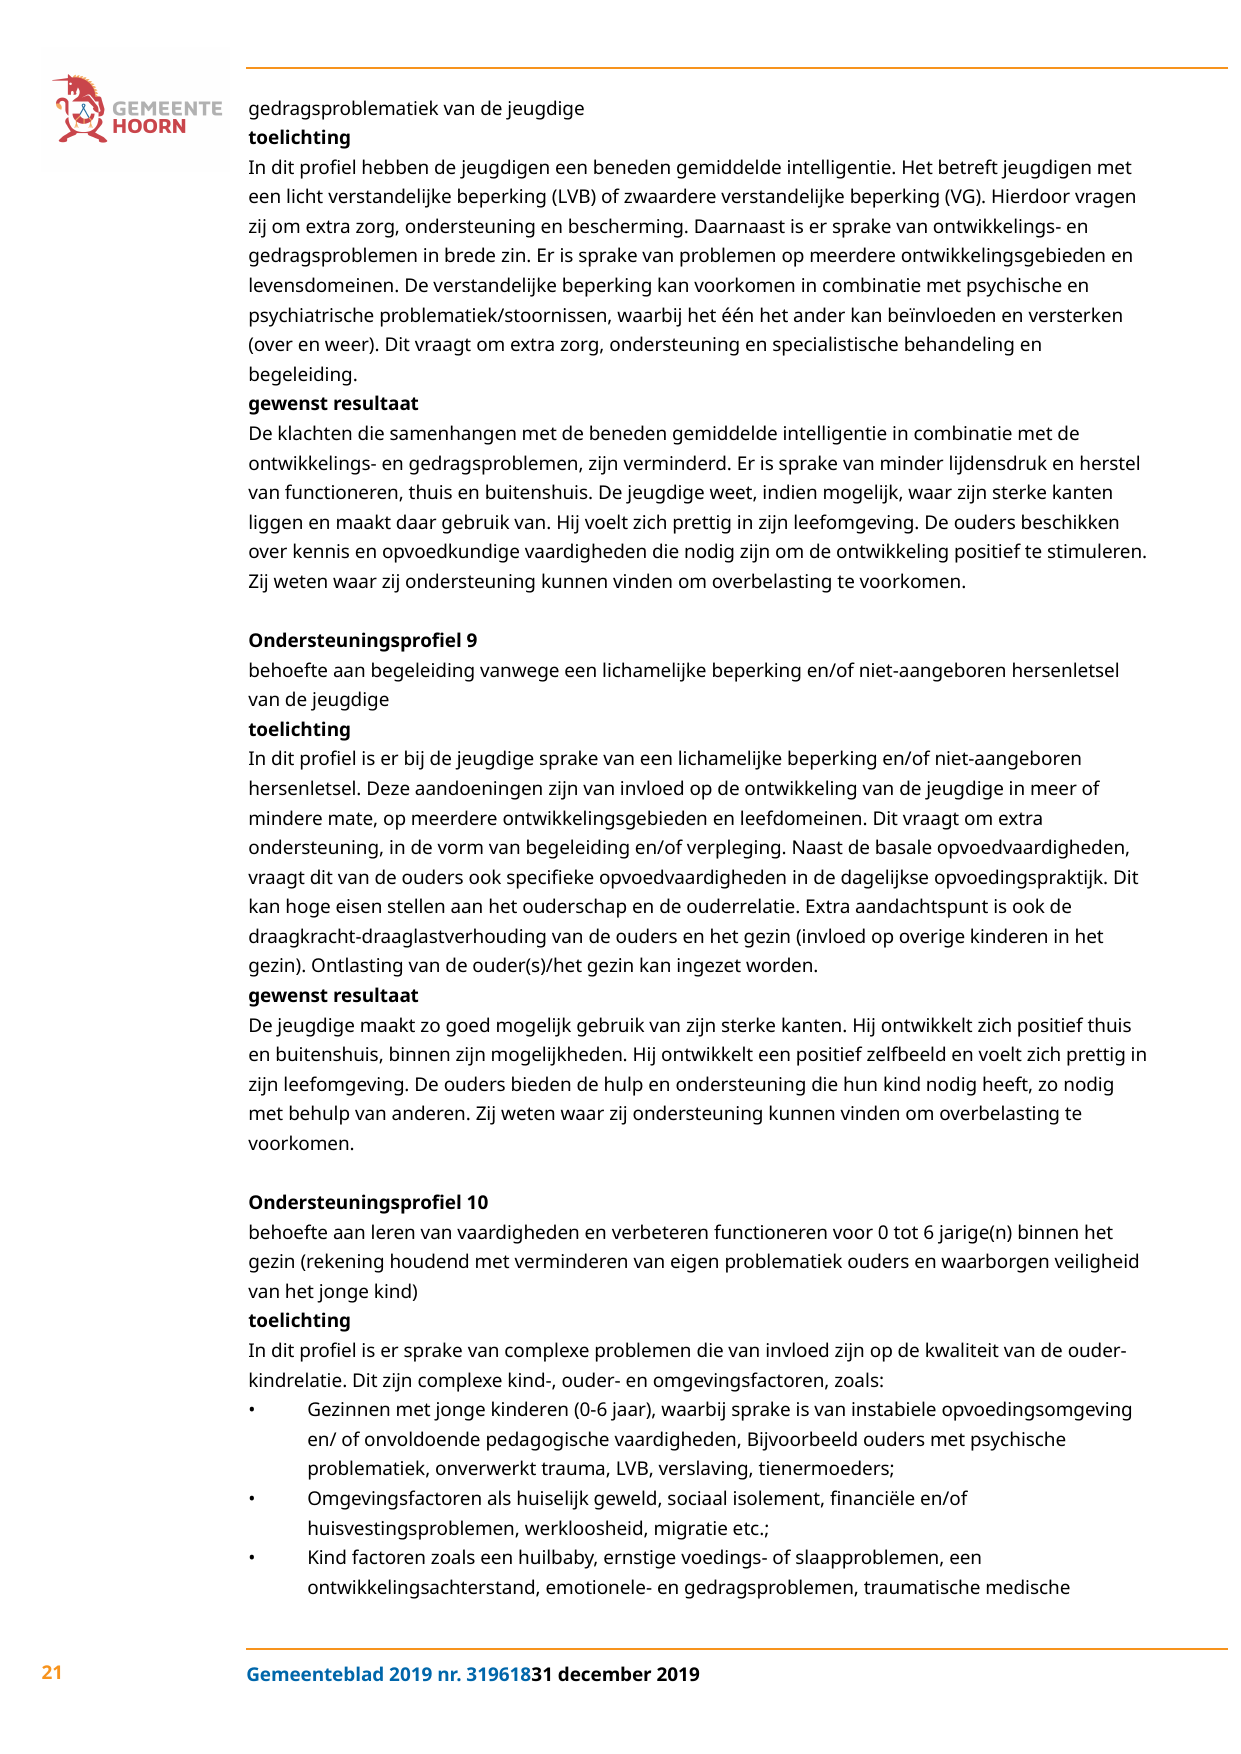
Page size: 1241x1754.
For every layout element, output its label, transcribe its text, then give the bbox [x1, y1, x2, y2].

text toelichting [248, 716, 1152, 742]
list Gezinnen met jonge kinderen (0-6 jaar), waarbij sprake is van instabiele opvoedingsomgeving en/ of onvoldoende pedagogische vaardigheden, Bijvoorbeeld ouders met psychische problematiek, onverwerkt trauma, LVB, verslaving, tienermoeders; [248, 1396, 1152, 1481]
list Omgevingsfactoren als huiselijk geweld, sociaal isolement, financiële en/of huisvestingsproblemen, werkloosheid, migratie etc.; [248, 1485, 1152, 1541]
text behoefte aan leren van vaardigheden en verbeteren functioneren voor 0 tot 6 jarige(n) binnen het gezin (rekening houdend met verminderen van eigen problematiek ouders en waarborgen veiligheid van het jonge kind) [248, 1219, 1152, 1304]
text toelichting [248, 124, 1152, 150]
text gedragsproblematiek van de jeugdige [248, 95, 1152, 121]
picture [41, 47, 231, 172]
text In dit profiel hebben de jeugdigen een beneden gemiddelde intelligentie. Het betreft jeugdigen met een licht verstandelijke beperking (LVB) of zwaardere verstandelijke beperking (VG). Hierdoor vragen zij om extra zorg, ondersteuning en bescherming. Daarnaast is er sprake van ontwikkelings- en gedragsproblemen in brede zin. Er is sprake van problemen op meerdere ontwikkelingsgebieden en levensdomeinen. De verstandelijke beperking kan voorkomen in combinatie met psychische en psychiatrische problematiek/stoornissen, waarbij het één het ander kan beïnvloeden en versterken (over en weer). Dit vraagt om extra zorg, ondersteuning en specialistische behandeling en begeleiding. [248, 154, 1152, 387]
text In dit profiel is er sprake van complexe problemen die van invloed zijn op de kwaliteit van de ouder-kindrelatie. Dit zijn complexe kind-, ouder- en omgevingsfactoren, zoals: [248, 1337, 1152, 1393]
text gewenst resultaat [248, 982, 1152, 1008]
text toelichting [248, 1308, 1152, 1333]
text In dit profiel is er bij de jeugdige sprake van een lichamelijke beperking en/of niet-aangeboren hersenletsel. Deze aandoeningen zijn van invloed op de ontwikkeling van de jeugdige in meer of mindere mate, op meerdere ontwikkelingsgebieden en leefdomeinen. Dit vraagt om extra ondersteuning, in de vorm van begeleiding en/of verpleging. Naast de basale opvoedvaardigheden, vraagt dit van de ouders ook specifieke opvoedvaardigheden in de dagelijkse opvoedingspraktijk. Dit kan hoge eisen stellen aan het ouderschap en de ouderrelatie. Extra aandachtspunt is ook de draagkracht-draaglastverhouding van de ouders en het gezin (invloed op overige kinderen in het gezin). Ontlasting van de ouder(s)/het gezin kan ingezet worden. [248, 746, 1152, 978]
text gewenst resultaat [248, 391, 1152, 416]
text behoefte aan begeleiding vanwege een lichamelijke beperking en/of niet-aangeboren hersenletsel van de jeugdige [248, 657, 1152, 712]
text Ondersteuningsprofiel 10 [248, 1189, 1152, 1215]
list Kind factoren zoals een huilbaby, ernstige voedings- of slaapproblemen, een ontwikkelingsachterstand, emotionele- en gedragsproblemen, traumatische medische [248, 1544, 1152, 1600]
text Ondersteuningsprofiel 9 [248, 627, 1152, 653]
text De jeugdige maakt zo goed mogelijk gebruik van zijn sterke kanten. Hij ontwikkelt zich positief thuis en buitenshuis, binnen zijn mogelijkheden. Hij ontwikkelt een positief zelfbeeld en voelt zich prettig in zijn leefomgeving. De ouders bieden de hulp en ondersteuning die hun kind nodig heeft, zo nodig met behulp van anderen. Zij weten waar zij ondersteuning kunnen vinden om overbelasting te voorkomen. [248, 1012, 1152, 1156]
text De klachten die samenhangen met de beneden gemiddelde intelligentie in combinatie met de ontwikkelings- en gedragsproblemen, zijn verminderd. Er is sprake van minder lijdensdruk en herstel van functioneren, thuis en buitenshuis. De jeugdige weet, indien mogelijk, waar zijn sterke kanten liggen en maakt daar gebruik van. Hij voelt zich prettig in zijn leefomgeving. De ouders beschikken over kennis en opvoedkundige vaardigheden die nodig zijn om de ontwikkeling positief te stimuleren. Zij weten waar zij ondersteuning kunnen vinden om overbelasting te voorkomen. [248, 420, 1152, 594]
